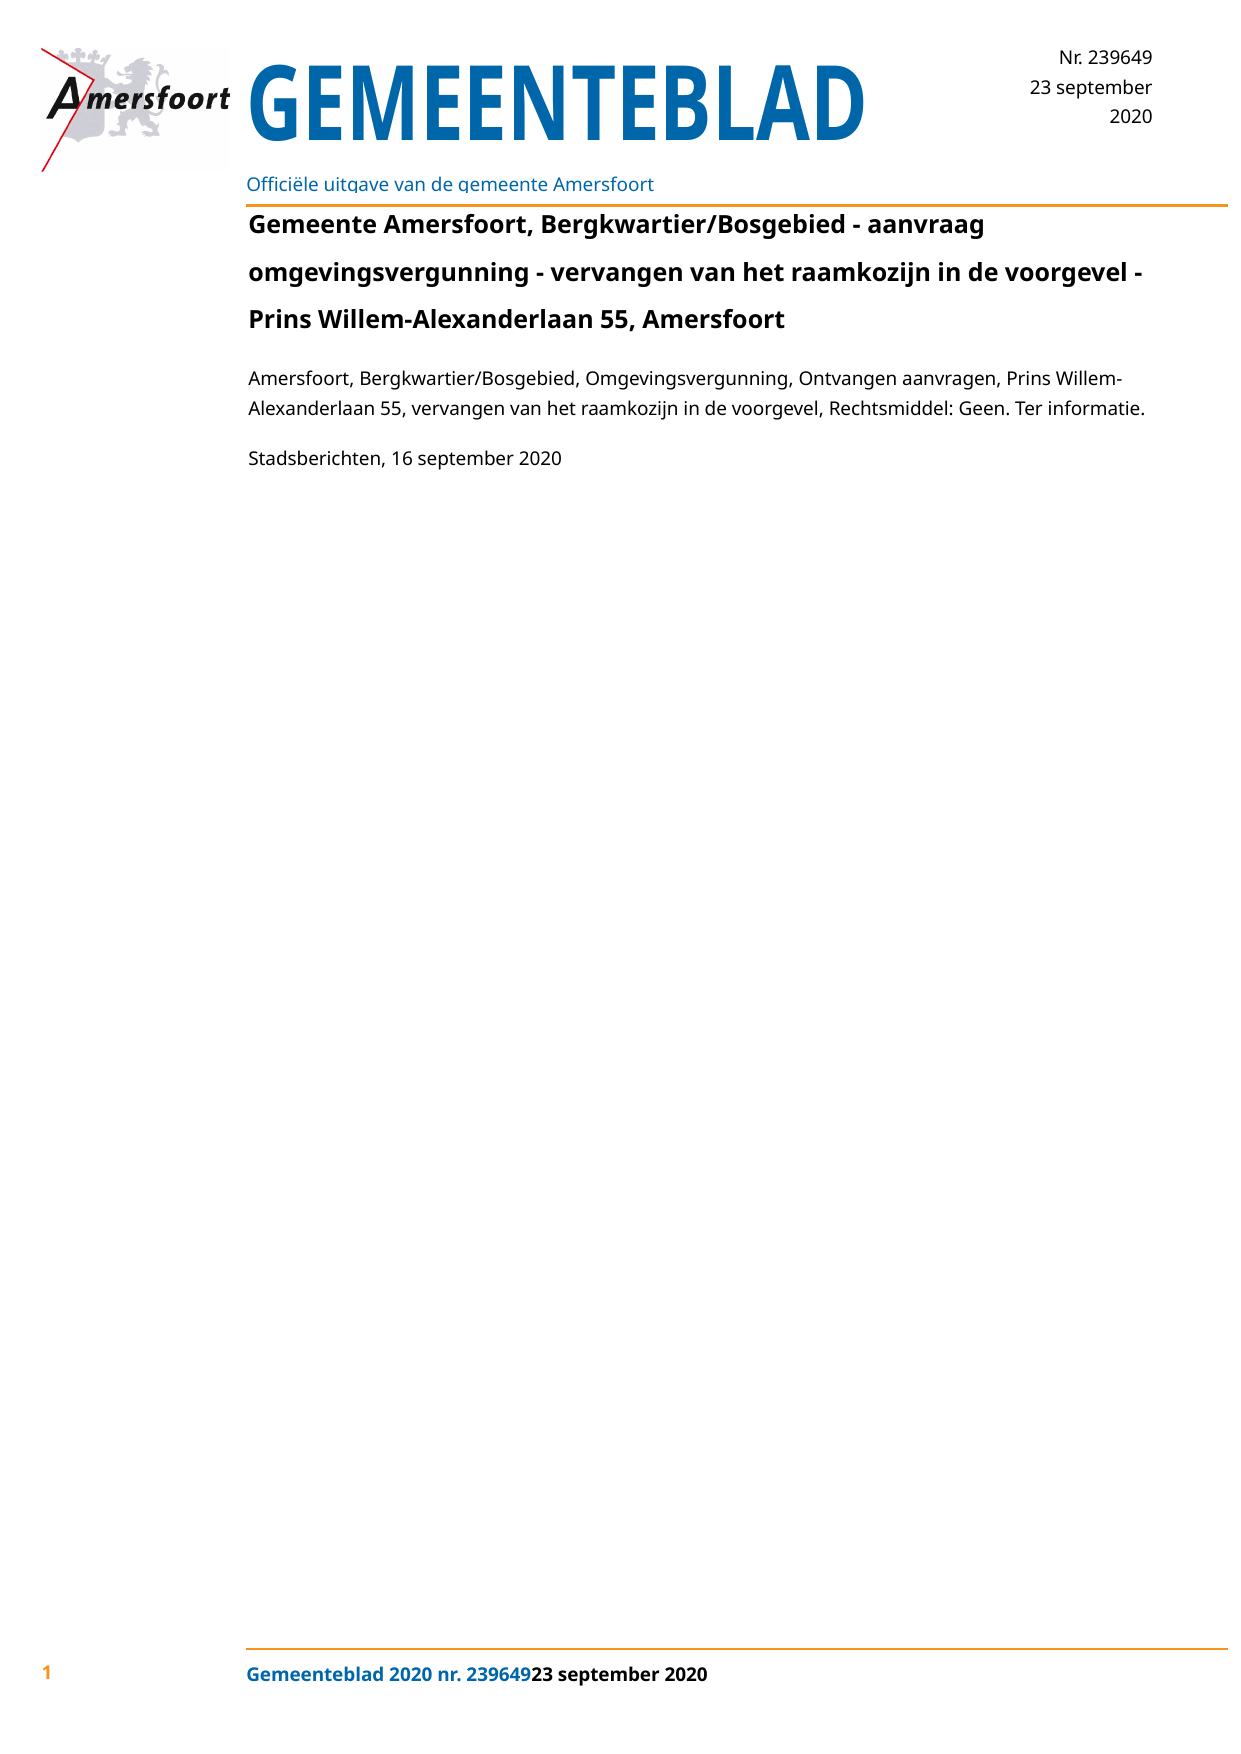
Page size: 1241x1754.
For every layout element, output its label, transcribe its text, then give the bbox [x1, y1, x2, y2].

text Stadsberichten, 16 september 2020 [248, 446, 1152, 471]
text Amersfoort, Bergkwartier/Bosgebied, Omgevingsvergunning, Ontvangen aanvragen, Prins Willem-Alexanderlaan 55, vervangen van het raamkozijn in de voorgevel, Rechtsmiddel: Geen. Ter informatie. [248, 366, 1152, 421]
picture [41, 47, 231, 172]
text Gemeente Amersfoort, Bergkwartier/Bosgebied - aanvraag omgevingsvergunning - vervangen van het raamkozijn in de voorgevel - Prins Willem-Alexanderlaan 55, Amersfoort [248, 207, 1152, 336]
